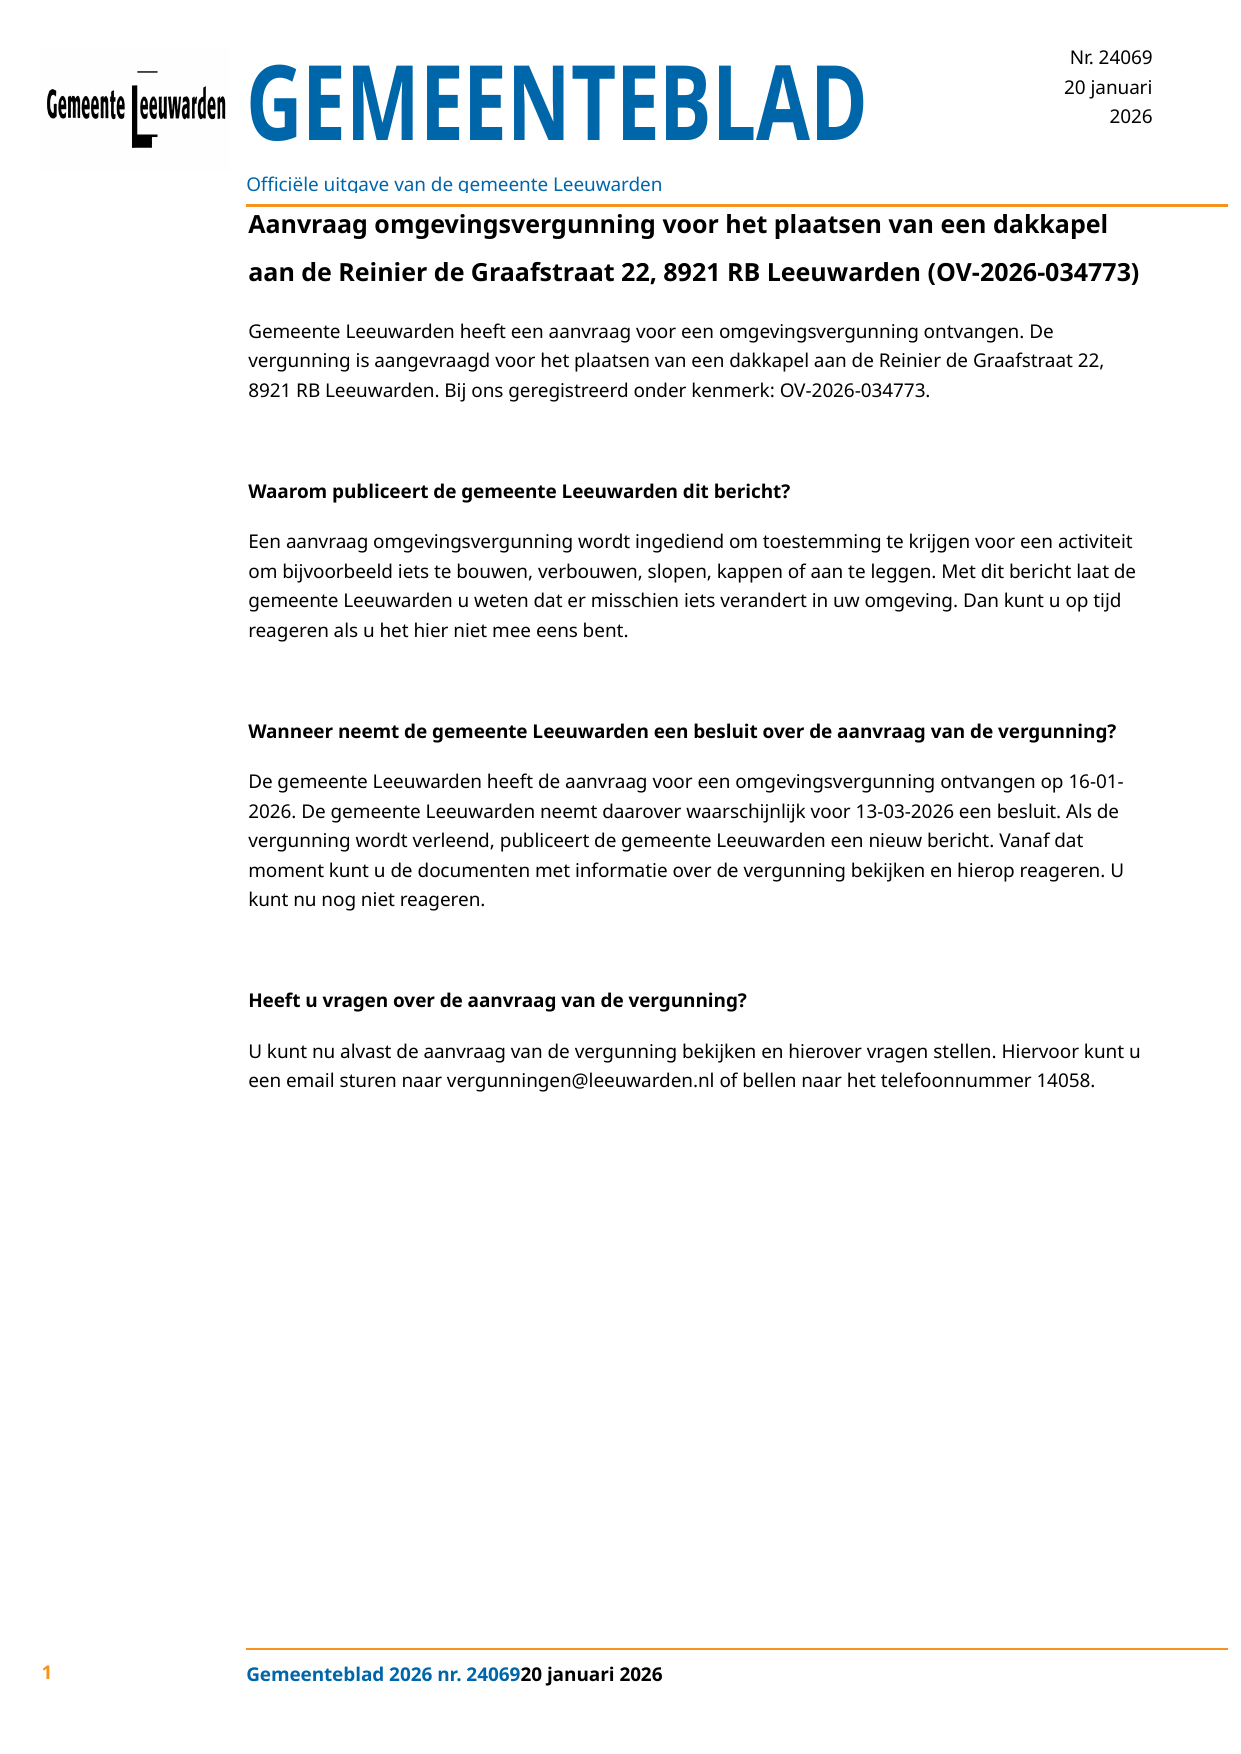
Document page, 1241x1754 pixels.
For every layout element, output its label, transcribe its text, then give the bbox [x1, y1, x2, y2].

text Een aanvraag omgevingsvergunning wordt ingediend om toestemming te krijgen voor een activiteit om bijvoorbeeld iets te bouwen, verbouwen, slopen, kappen of aan te leggen. Met dit bericht laat de gemeente Leeuwarden u weten dat er misschien iets verandert in uw omgeving. Dan kunt u op tijd reageren als u het hier niet mee eens bent. [248, 528, 1152, 643]
text Gemeente Leeuwarden heeft een aanvraag voor een omgevingsvergunning ontvangen. De vergunning is aangevraagd voor het plaatsen van een dakkapel aan de Reinier de Graafstraat 22, 8921 RB Leeuwarden. Bij ons geregistreerd onder kenmerk: OV-2026-034773. [248, 318, 1152, 403]
text U kunt nu alvast de aanvraag van de vergunning bekijken en hierover vragen stellen. Hiervoor kunt u een email sturen naar vergunningen@leeuwarden.nl of bellen naar het telefoonnummer 14058. [248, 1038, 1152, 1093]
text Waarom publiceert de gemeente Leeuwarden dit bericht? [248, 478, 1152, 504]
text Wanneer neemt de gemeente Leeuwarden een besluit over de aanvraag van de vergunning? [248, 718, 1152, 744]
text Heeft u vragen over de aanvraag van de vergunning? [248, 987, 1152, 1013]
text De gemeente Leeuwarden heeft de aanvraag voor een omgevingsvergunning ontvangen op 16-01-2026. De gemeente Leeuwarden neemt daarover waarschijnlijk voor 13-03-2026 een besluit. Als de vergunning wordt verleend, publiceert de gemeente Leeuwarden een nieuw bericht. Vanaf dat moment kunt u de documenten met informatie over de vergunning bekijken en hierop reageren. U kunt nu nog niet reageren. [248, 768, 1152, 912]
text Aanvraag omgevingsvergunning voor het plaatsen van een dakkapel aan de Reinier de Graafstraat 22, 8921 RB Leeuwarden (OV-2026-034773) [248, 207, 1152, 288]
picture [41, 47, 231, 172]
